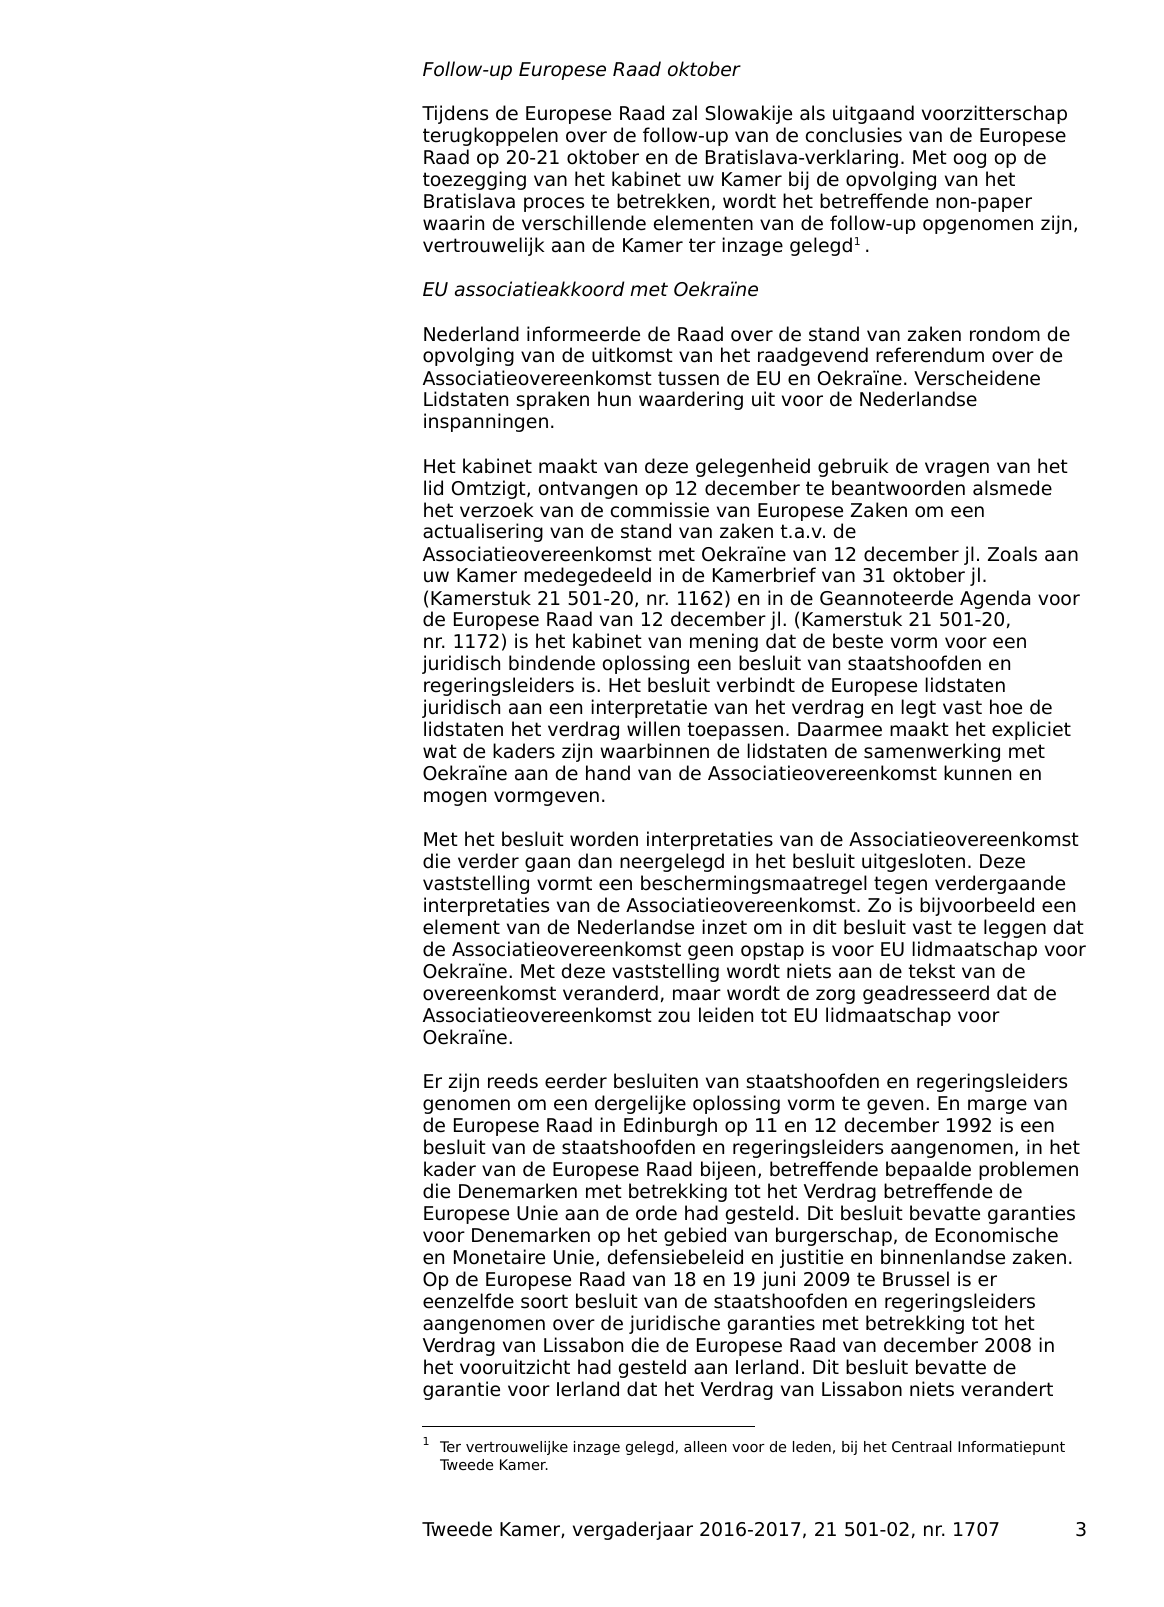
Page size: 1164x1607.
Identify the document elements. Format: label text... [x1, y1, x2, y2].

text Met het besluit worden interpretaties van de Associatieovereenkomst die verder gaan dan neergelegd in het besluit uitgesloten. Deze vaststelling vormt een beschermingsmaatregel tegen verdergaande interpretaties van de Associatieovereenkomst. Zo is bijvoorbeeld een element van de Nederlandse inzet om in dit besluit vast te leggen dat de Associatieovereenkomst geen opstap is voor EU lidmaatschap voor Oekraïne. Met deze vaststelling wordt niets aan de tekst van de overeenkomst veranderd, maar wordt de zorg geadresseerd dat de Associatieovereenkomst zou leiden tot EU lidmaatschap voor Oekraïne. [422, 829, 1087, 1049]
text Ter vertrouwelijke inzage gelegd, alleen voor de leden, bij het Centraal Informatiepunt Tweede Kamer. [422, 1435, 1087, 1474]
text Er zijn reeds eerder besluiten van staatshoofden en regeringsleiders genomen om een dergelijke oplossing vorm te geven. En marge van de Europese Raad in Edinburgh op 11 en 12 december 1992 is een besluit van de staatshoofden en regeringsleiders aangenomen, in het kader van de Europese Raad bijeen, betreffende bepaalde problemen die Denemarken met betrekking tot het Verdrag betreffende de Europese Unie aan de orde had gesteld. Dit besluit bevatte garanties voor Denemarken op het gebied van burgerschap, de Economische en Monetaire Unie, defensiebeleid en justitie en binnenlandse zaken. Op de Europese Raad van 18 en 19 juni 2009 te Brussel is er eenzelfde soort besluit van de staatshoofden en regeringsleiders aangenomen over de juridische garanties met betrekking tot het Verdrag van Lissabon die de Europese Raad van december 2008 in het vooruitzicht had gesteld aan Ierland. Dit besluit bevatte de garantie voor Ierland dat het Verdrag van Lissabon niets verandert [422, 1071, 1087, 1401]
text Nederland informeerde de Raad over de stand van zaken rondom de opvolging van de uitkomst van het raadgevend referendum over de Associatieovereenkomst tussen de EU en Oekraïne. Verscheidene Lidstaten spraken hun waardering uit voor de Nederlandse inspanningen. [422, 323, 1087, 433]
text Het kabinet maakt van deze gelegenheid gebruik de vragen van het lid Omtzigt, ontvangen op 12 december te beantwoorden alsmede het verzoek van de commissie van Europese Zaken om een actualisering van de stand van zaken t.a.v. de Associatieovereenkomst met Oekraïne van 12 december jl. Zoals aan uw Kamer medegedeeld in de Kamerbrief van 31 oktober jl. (Kamerstuk 21 501-20, nr. 1162) en in de Geannoteerde Agenda voor de Europese Raad van 12 december jl. (Kamerstuk 21 501-20, nr. 1172) is het kabinet van mening dat de beste vorm voor een juridisch bindende oplossing een besluit van staatshoofden en regeringsleiders is. Het besluit verbindt de Europese lidstaten juridisch aan een interpretatie van het verdrag en legt vast hoe de lidstaten het verdrag willen toepassen. Daarmee maakt het expliciet wat de kaders zijn waarbinnen de lidstaten de samenwerking met Oekraïne aan de hand van de Associatieovereenkomst kunnen en mogen vormgeven. [422, 456, 1087, 807]
text Tijdens de Europese Raad zal Slowakije als uitgaand voorzitterschap terugkoppelen over de follow-up van de conclusies van de Europese Raad op 20-21 oktober en de Bratislava-verklaring. Met oog op de toezegging van het kabinet uw Kamer bij de opvolging van het Bratislava proces te betrekken, wordt het betreffende non-paper waarin de verschillende elementen van de follow-up opgenomen zijn, vertrouwelijk aan de Kamer ter inzage gelegd. [422, 103, 1087, 257]
subtitle EU associatieakkoord met Oekraïne [422, 279, 1087, 301]
subtitle Follow-up Europese Raad oktober [422, 59, 1087, 81]
